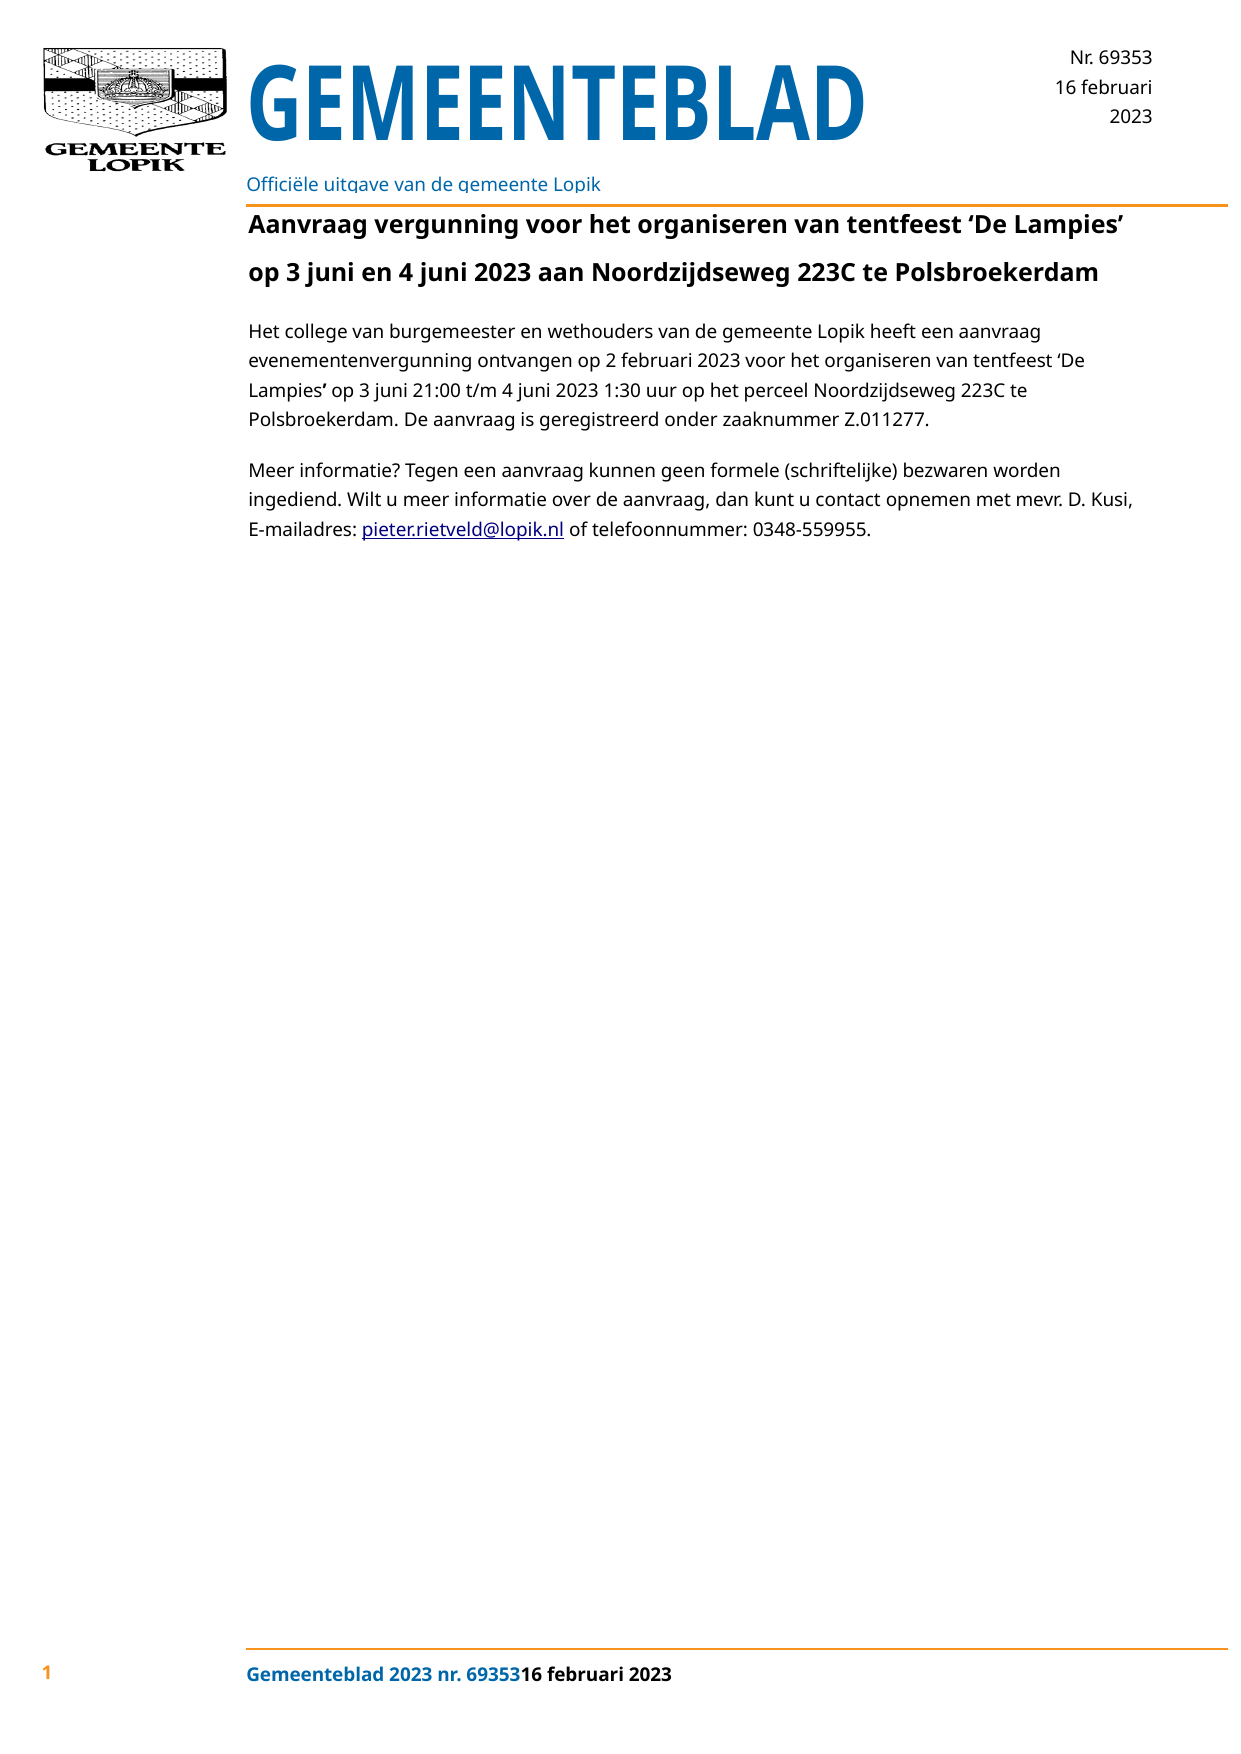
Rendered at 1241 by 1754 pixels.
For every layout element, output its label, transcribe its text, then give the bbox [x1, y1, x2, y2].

text Aanvraag vergunning voor het organiseren van tentfeest ‘De Lampies’ op 3 juni en 4 juni 2023 aan Noordzijdseweg 223C te Polsbroekerdam [248, 207, 1152, 288]
text Meer informatie? Tegen een aanvraag kunnen geen formele (schriftelijke) bezwaren worden ingediend. Wilt u meer informatie over de aanvraag, dan kunt u contact opnemen met mevr. D. Kusi, E-mailadres: pieter.rietveld@lopik.nl of telefoonnummer: 0348-559955. [248, 457, 1152, 542]
picture [41, 47, 231, 172]
text Het college van burgemeester en wethouders van de gemeente Lopik heeft een aanvraag evenementenvergunning ontvangen op 2 februari 2023 voor het organiseren van tentfeest ‘De Lampies’ op 3 juni 21:00 t/m 4 juni 2023 1:30 uur op het perceel Noordzijdseweg 223C te Polsbroekerdam. De aanvraag is geregistreerd onder zaaknummer Z.011277. [248, 318, 1152, 432]
